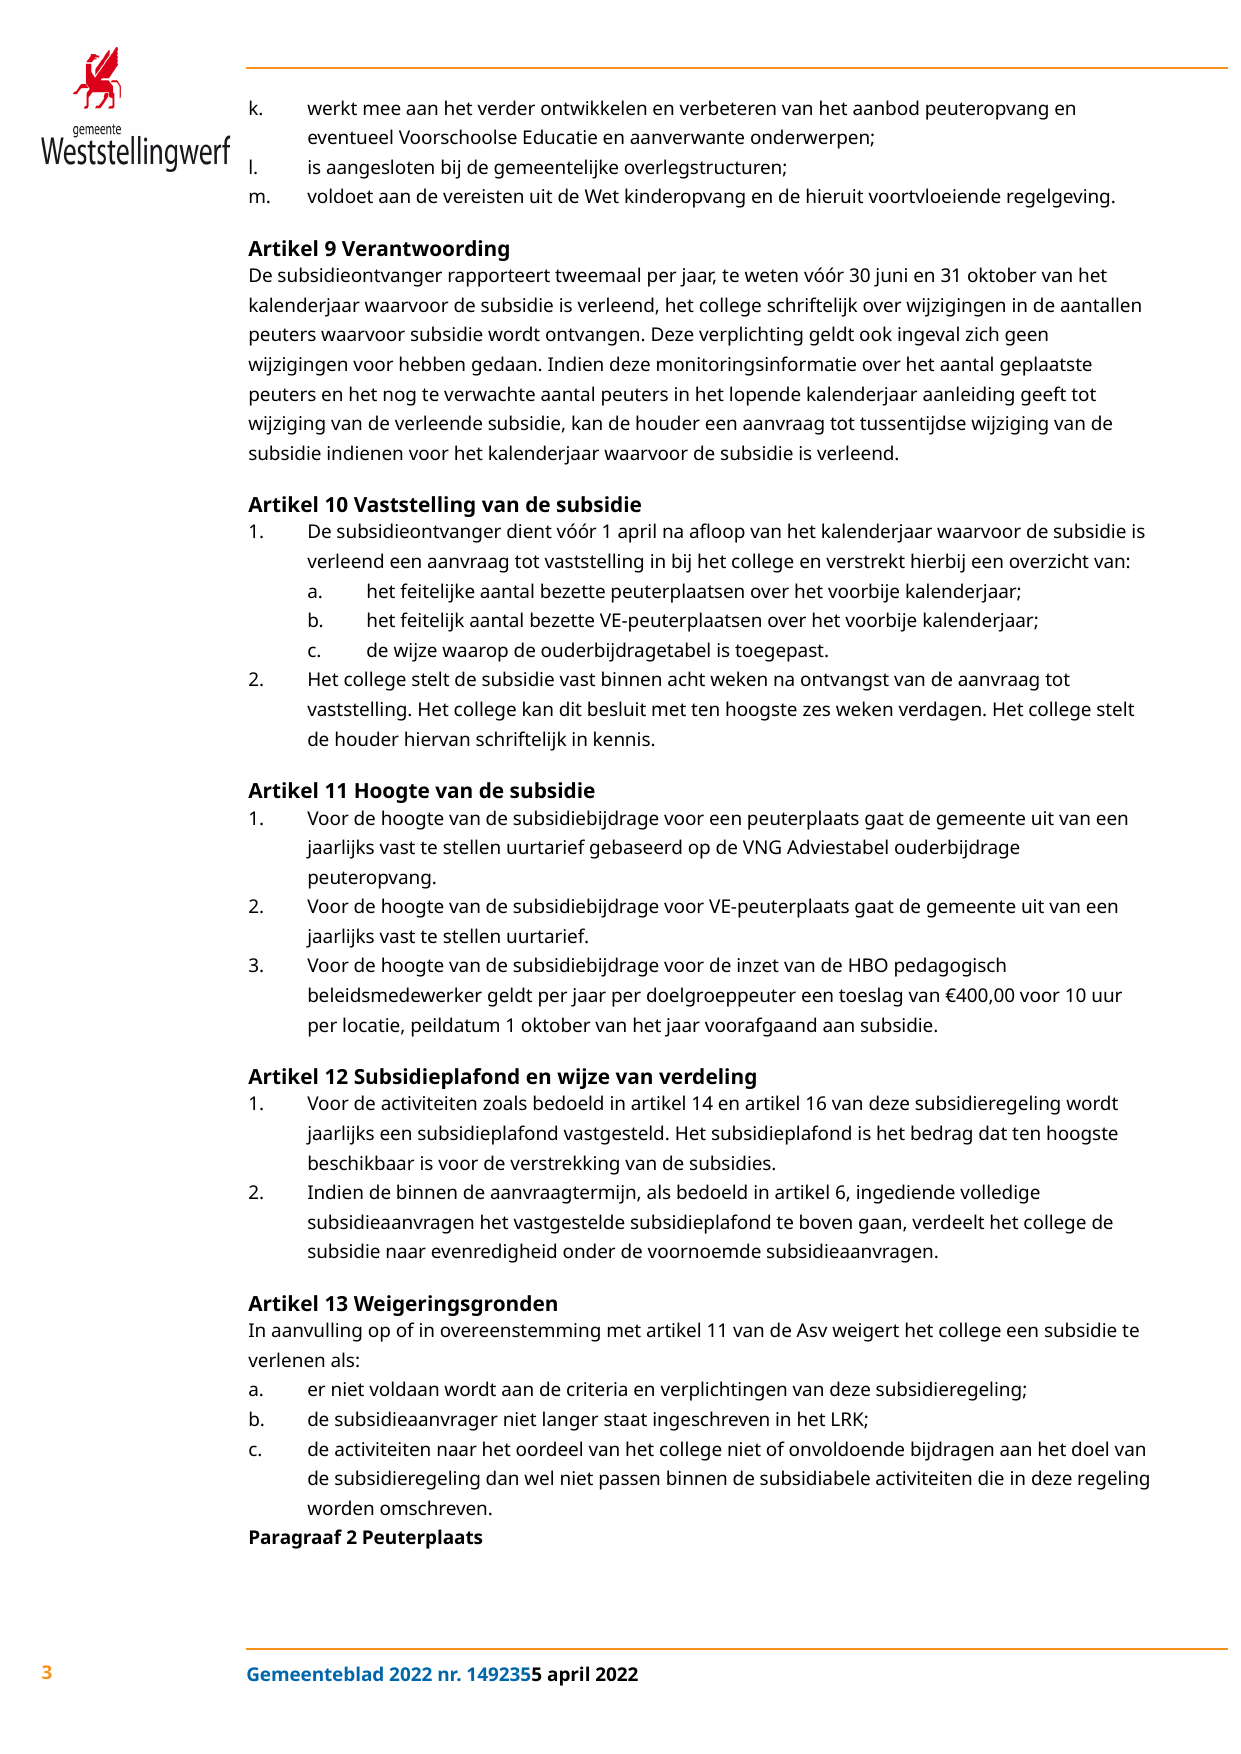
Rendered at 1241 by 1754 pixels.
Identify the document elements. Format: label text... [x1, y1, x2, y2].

text Artikel 10 Vaststelling van de subsidie [248, 490, 1152, 519]
list is aangesloten bij de gemeentelijke overlegstructuren; [248, 154, 1152, 180]
picture [41, 47, 231, 172]
list het feitelijke aantal bezette peuterplaatsen over het voorbije kalenderjaar; [307, 578, 1152, 604]
list Het college stelt de subsidie vast binnen acht weken na ontvangst van de aanvraag tot vaststelling. Het college kan dit besluit met ten hoogste zes weken verdagen. Het college stelt de houder hiervan schriftelijk in kennis. [248, 667, 1152, 752]
text De subsidieontvanger rapporteert tweemaal per jaar, te weten vóór 30 juni en 31 oktober van het kalenderjaar waarvoor de subsidie is verleend, het college schriftelijk over wijzigingen in de aantallen peuters waarvoor subsidie wordt ontvangen. Deze verplichting geldt ook ingeval zich geen wijzigingen voor hebben gedaan. Indien deze monitoringsinformatie over het aantal geplaatste peuters en het nog te verwachte aantal peuters in het lopende kalenderjaar aanleiding geeft tot wijziging van de verleende subsidie, kan de houder een aanvraag tot tussentijdse wijziging van de subsidie indienen voor het kalenderjaar waarvoor de subsidie is verleend. [248, 262, 1152, 466]
list Voor de hoogte van de subsidiebijdrage voor een peuterplaats gaat de gemeente uit van een jaarlijks vast te stellen uurtarief gebaseerd op de VNG Adviestabel ouderbijdrage peuteropvang. [248, 805, 1152, 889]
list de activiteiten naar het oordeel van het college niet of onvoldoende bijdragen aan het doel van de subsidieregeling dan wel niet passen binnen de subsidiabele activiteiten die in deze regeling worden omschreven. [248, 1436, 1152, 1521]
text Artikel 12 Subsidieplafond en wijze van verdeling [248, 1062, 1152, 1091]
text Artikel 9 Verantwoording [248, 234, 1152, 262]
text Artikel 11 Hoogte van de subsidie [248, 776, 1152, 805]
list Voor de activiteiten zoals bedoeld in artikel 14 en artikel 16 van deze subsidieregeling wordt jaarlijks een subsidieplafond vastgesteld. Het subsidieplafond is het bedrag dat ten hoogste beschikbaar is voor de verstrekking van de subsidies. [248, 1091, 1152, 1176]
list Voor de hoogte van de subsidiebijdrage voor VE-peuterplaats gaat de gemeente uit van een jaarlijks vast te stellen uurtarief. [248, 893, 1152, 949]
list de wijze waarop de ouderbijdragetabel is toegepast. [307, 637, 1152, 663]
list er niet voldaan wordt aan de criteria en verplichtingen van deze subsidieregeling; [248, 1377, 1152, 1402]
list Voor de hoogte van de subsidiebijdrage voor de inzet van de HBO pedagogisch beleidsmedewerker geldt per jaar per doelgroeppeuter een toeslag van €400,00 voor 10 uur per locatie, peildatum 1 oktober van het jaar voorafgaand aan subsidie. [248, 953, 1152, 1037]
list de subsidieaanvrager niet langer staat ingeschreven in het LRK; [248, 1406, 1152, 1432]
text Paragraaf 2 Peuterplaats [248, 1524, 1152, 1550]
list voldoet aan de vereisten uit de Wet kinderopvang en de hieruit voortvloeiende regelgeving. [248, 183, 1152, 209]
list Indien de binnen de aanvraagtermijn, als bedoeld in artikel 6, ingediende volledige subsidieaanvragen het vastgestelde subsidieplafond te boven gaan, verdeelt het college de subsidie naar evenredigheid onder de voornoemde subsidieaanvragen. [248, 1179, 1152, 1264]
list het feitelijk aantal bezette VE-peuterplaatsen over het voorbije kalenderjaar; [307, 607, 1152, 633]
list werkt mee aan het verder ontwikkelen en verbeteren van het aanbod peuteropvang en eventueel Voorschoolse Educatie en aanverwante onderwerpen; [248, 95, 1152, 150]
text In aanvulling op of in overeenstemming met artikel 11 van de Asv weigert het college een subsidie te verlenen als: [248, 1317, 1152, 1373]
text Artikel 13 Weigeringsgronden [248, 1289, 1152, 1317]
list De subsidieontvanger dient vóór 1 april na afloop van het kalenderjaar waarvoor de subsidie is verleend een aanvraag tot vaststelling in bij het college en verstrekt hierbij een overzicht van: [248, 519, 1152, 574]
